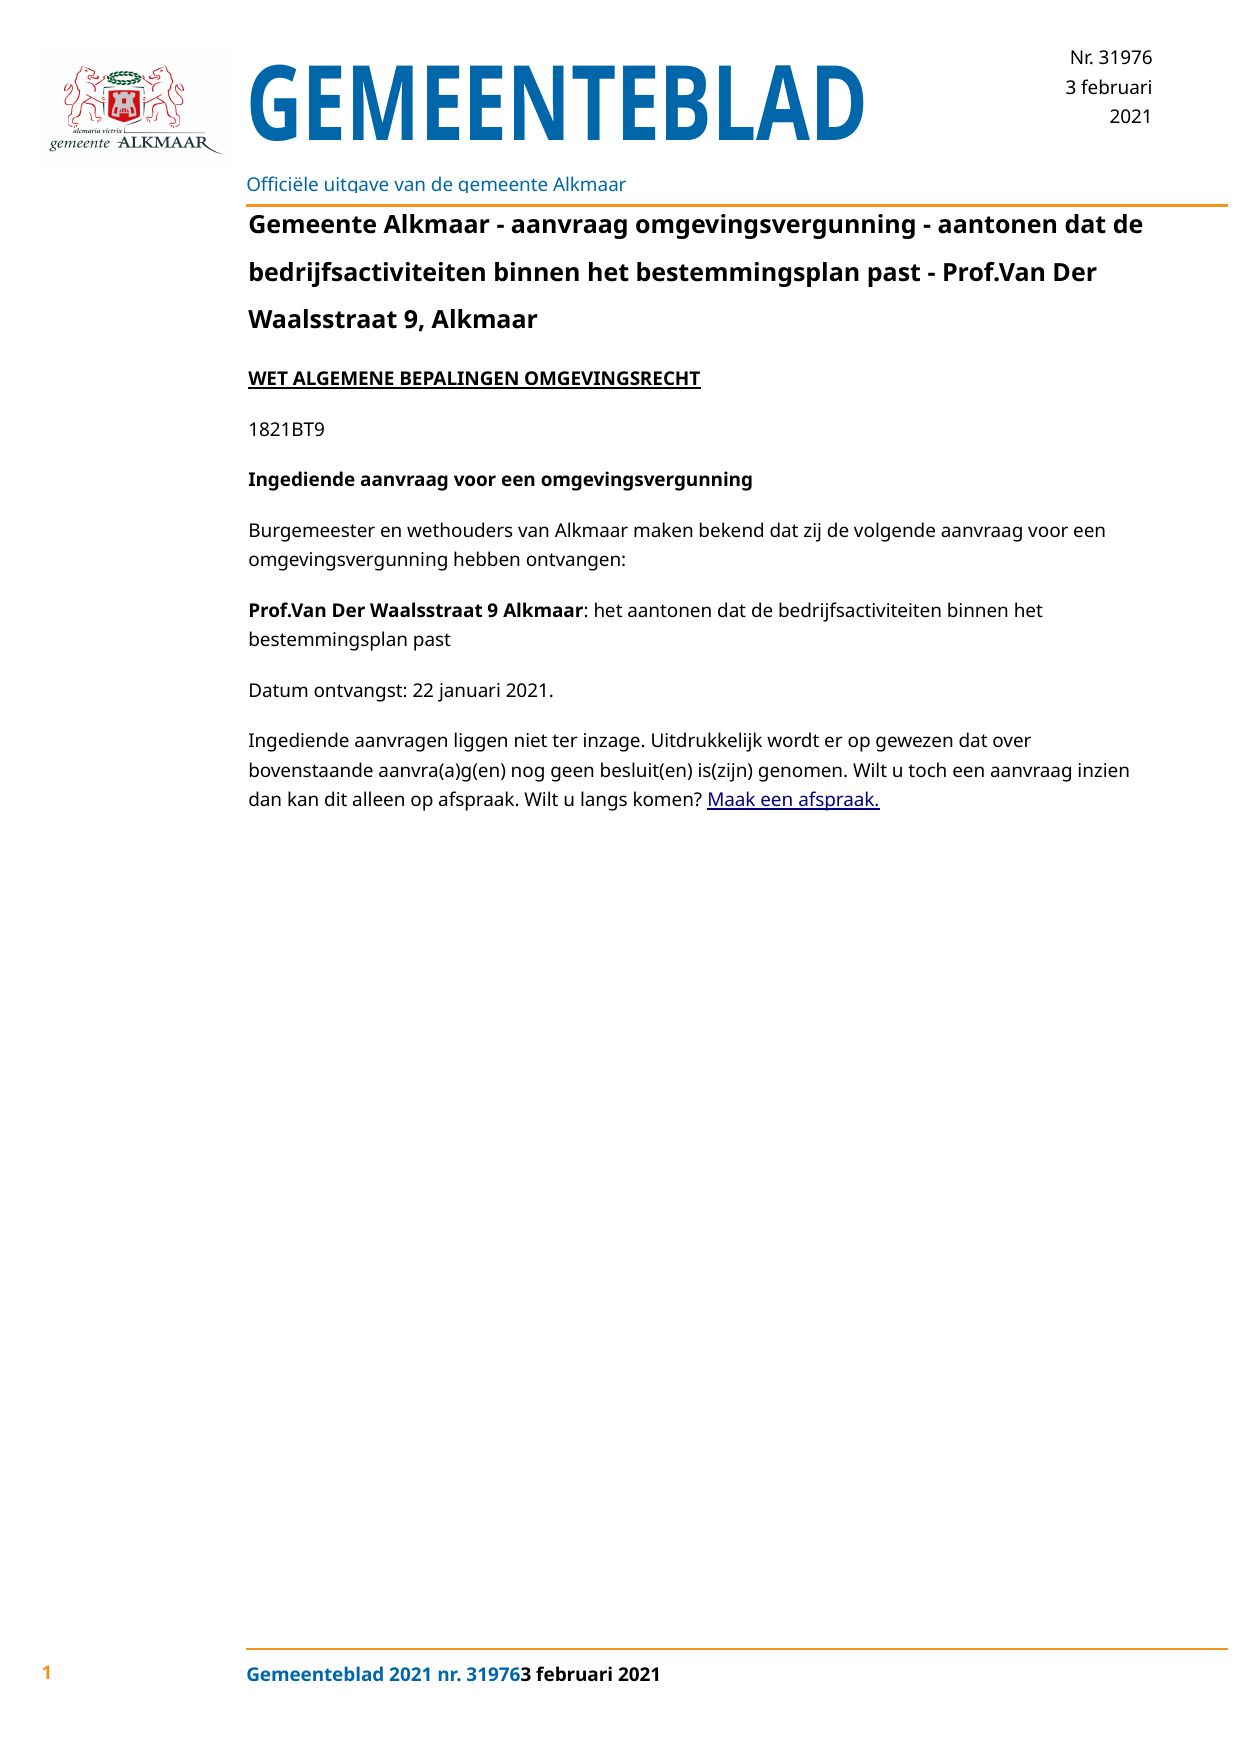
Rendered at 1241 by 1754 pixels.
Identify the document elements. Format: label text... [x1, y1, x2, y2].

text Datum ontvangst: 22 januari 2021. [248, 677, 1152, 702]
text Burgemeester en wethouders van Alkmaar maken bekend dat zij de volgende aanvraag voor een omgevingsvergunning hebben ontvangen: [248, 517, 1152, 572]
text Prof.Van Der Waalsstraat 9 Alkmaar: het aantonen dat de bedrijfsactiviteiten binnen het bestemmingsplan past [248, 597, 1152, 652]
text Ingediende aanvraag voor een omgevingsvergunning [248, 466, 1152, 492]
text Gemeente Alkmaar - aanvraag omgevingsvergunning - aantonen dat de bedrijfsactiviteiten binnen het bestemmingsplan past - Prof.Van Der Waalsstraat 9, Alkmaar [248, 207, 1152, 336]
text 1821BT9 [248, 416, 1152, 442]
picture [41, 47, 231, 172]
text WET ALGEMENE BEPALINGEN OMGEVINGSRECHT [248, 366, 1152, 391]
text Ingediende aanvragen liggen niet ter inzage. Uitdrukkelijk wordt er op gewezen dat over bovenstaande aanvra(a)g(en) nog geen besluit(en) is(zijn) genomen. Wilt u toch een aanvraag inzien dan kan dit alleen op afspraak. Wilt u langs komen? Maak een afspraak. [248, 727, 1152, 812]
